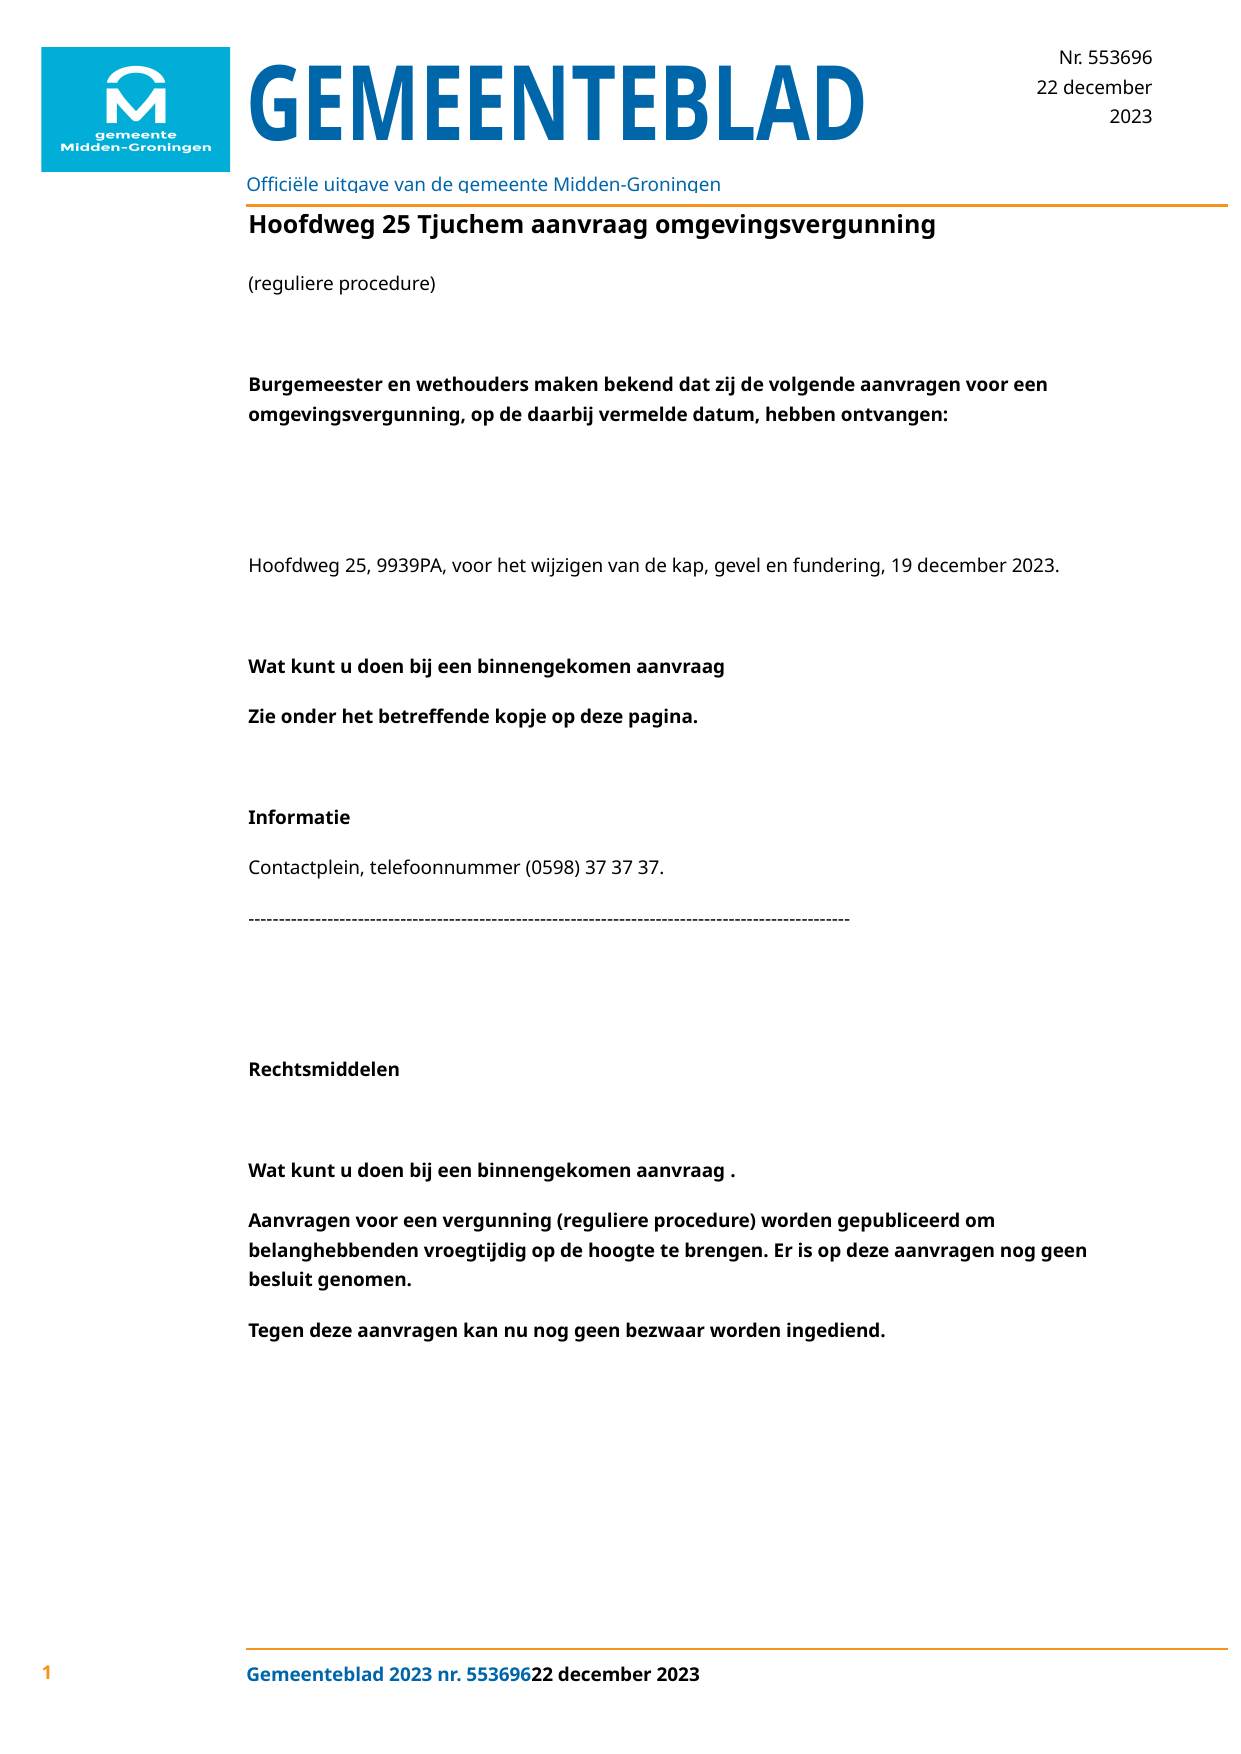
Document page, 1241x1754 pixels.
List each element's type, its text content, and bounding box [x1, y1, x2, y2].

text Contactplein, telefoonnummer (0598) 37 37 37. [248, 854, 1152, 880]
text Rechtsmiddelen [248, 1056, 1152, 1082]
text --------------------------------------------------------------------------------------------------- [248, 905, 1152, 931]
text Tegen deze aanvragen kan nu nog geen bezwaar worden ingediend. [248, 1317, 1152, 1343]
text (reguliere procedure) [248, 270, 1152, 296]
picture [107, 89, 165, 122]
picture [108, 66, 164, 82]
text Informatie [248, 804, 1152, 830]
text Hoofdweg 25, 9939PA, voor het wijzigen van de kap, gevel en fundering, 19 december 2023. [248, 552, 1152, 578]
text Burgemeester en wethouders maken bekend dat zij de volgende aanvragen voor een omgevingsvergunning, op de daarbij vermelde datum, hebben ontvangen: [248, 371, 1152, 426]
text Zie onder het betreffende kopje op deze pagina. [248, 703, 1152, 729]
picture [184, 146, 190, 153]
text Aanvragen voor een vergunning (reguliere procedure) worden gepubliceerd om belanghebbenden vroegtijdig op de hoogte te brengen. Er is op deze aanvragen nog geen besluit genomen. [248, 1207, 1152, 1292]
text Wat kunt u doen bij een binnengekomen aanvraag [248, 653, 1152, 678]
text Hoofdweg 25 Tjuchem aanvraag omgevingsvergunning [248, 207, 1152, 241]
text Wat kunt u doen bij een binnengekomen aanvraag . [248, 1157, 1152, 1183]
